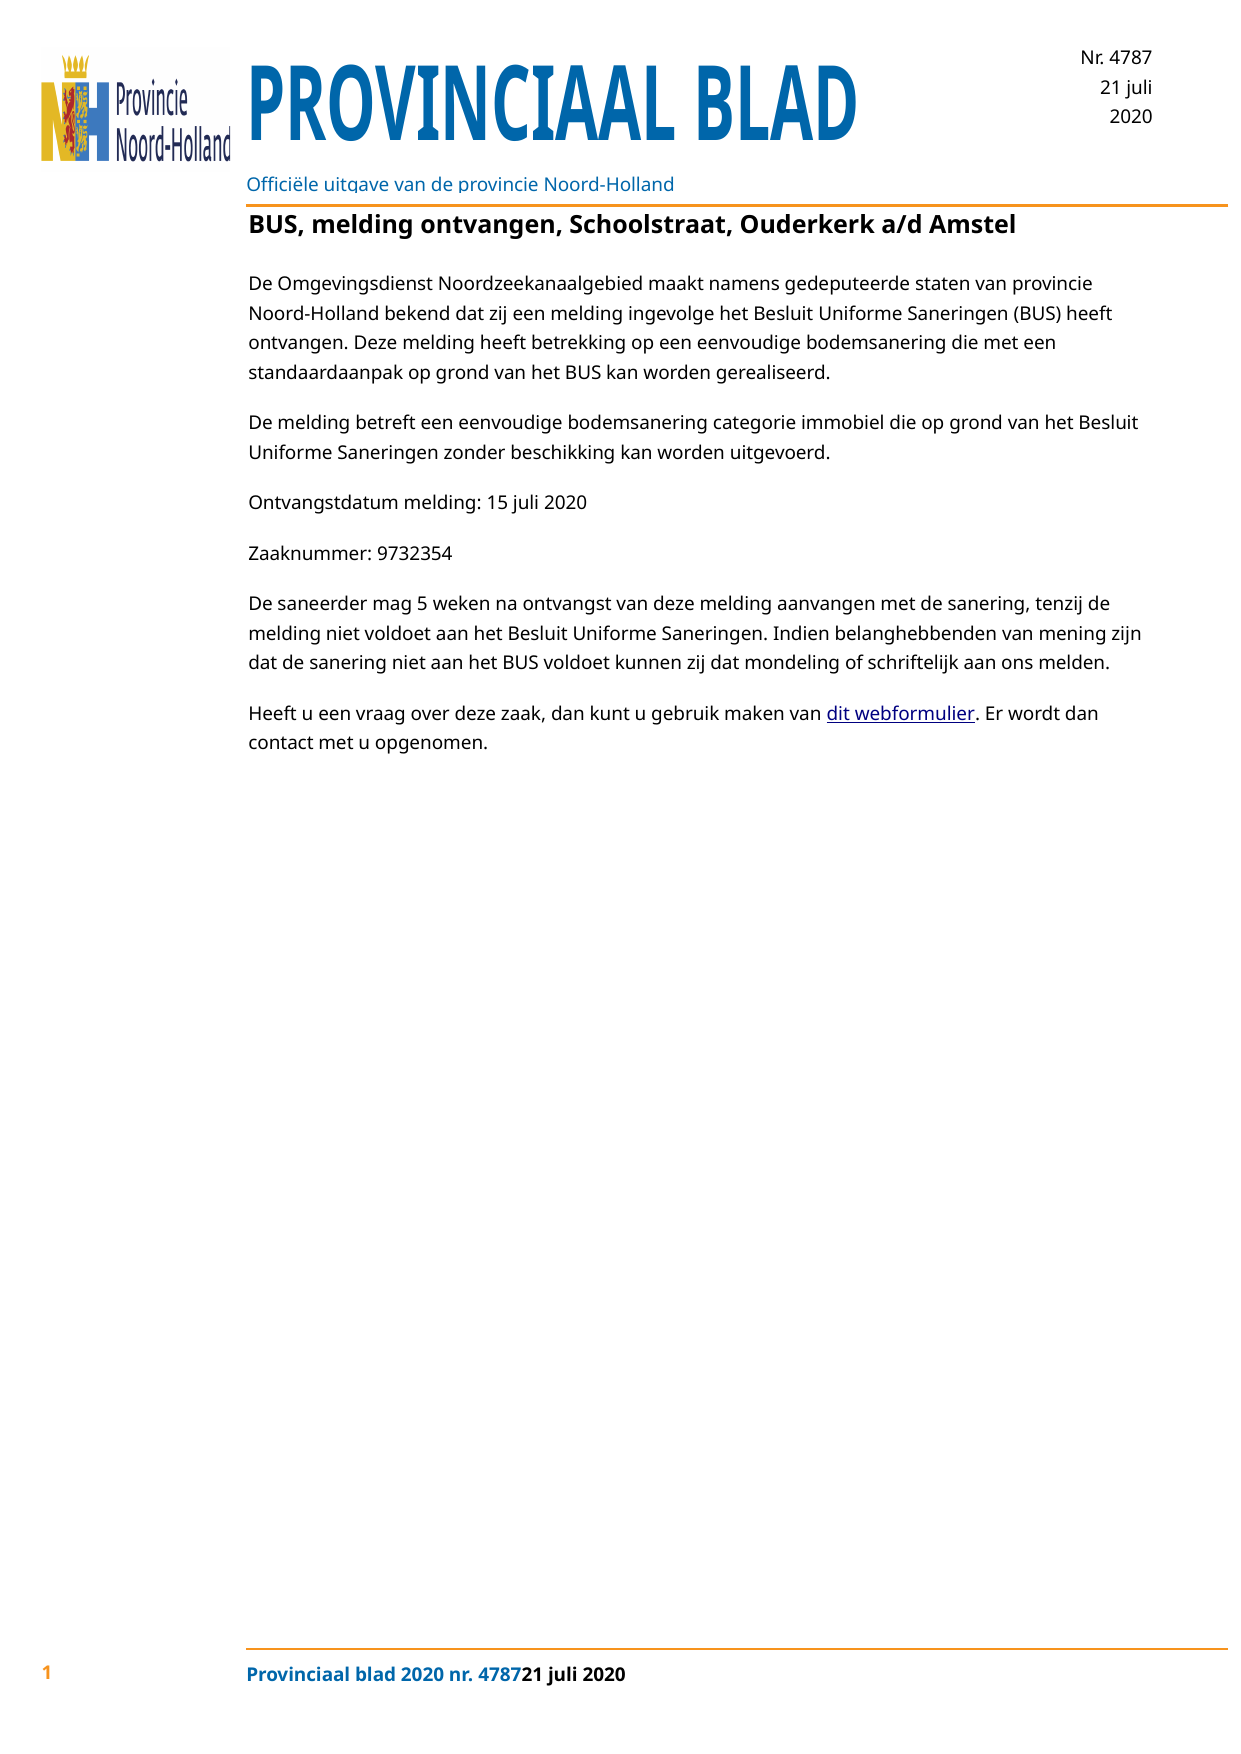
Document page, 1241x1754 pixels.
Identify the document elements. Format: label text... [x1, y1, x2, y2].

text De Omgevingsdienst Noordzeekanaalgebied maakt namens gedeputeerde staten van provincie Noord-Holland bekend dat zij een melding ingevolge het Besluit Uniforme Saneringen (BUS) heeft ontvangen. Deze melding heeft betrekking op een eenvoudige bodemsanering die met een standaardaanpak op grond van het BUS kan worden gerealiseerd. [248, 270, 1152, 385]
text Ontvangstdatum melding: 15 juli 2020 [248, 489, 1152, 515]
picture [41, 47, 231, 172]
text Heeft u een vraag over deze zaak, dan kunt u gebruik maken van dit webformulier. Er wordt dan contact met u opgenomen. [248, 700, 1152, 755]
text De melding betreft een eenvoudige bodemsanering categorie immobiel die op grond van het Besluit Uniforme Saneringen zonder beschikking kan worden uitgevoerd. [248, 409, 1152, 465]
text BUS, melding ontvangen, Schoolstraat, Ouderkerk a/d Amstel [248, 207, 1152, 241]
text De saneerder mag 5 weken na ontvangst van deze melding aanvangen met de sanering, tenzij de melding niet voldoet aan het Besluit Uniforme Saneringen. Indien belanghebbenden van mening zijn dat de sanering niet aan het BUS voldoet kunnen zij dat mondeling of schriftelijk aan ons melden. [248, 590, 1152, 675]
text Zaaknummer: 9732354 [248, 540, 1152, 566]
